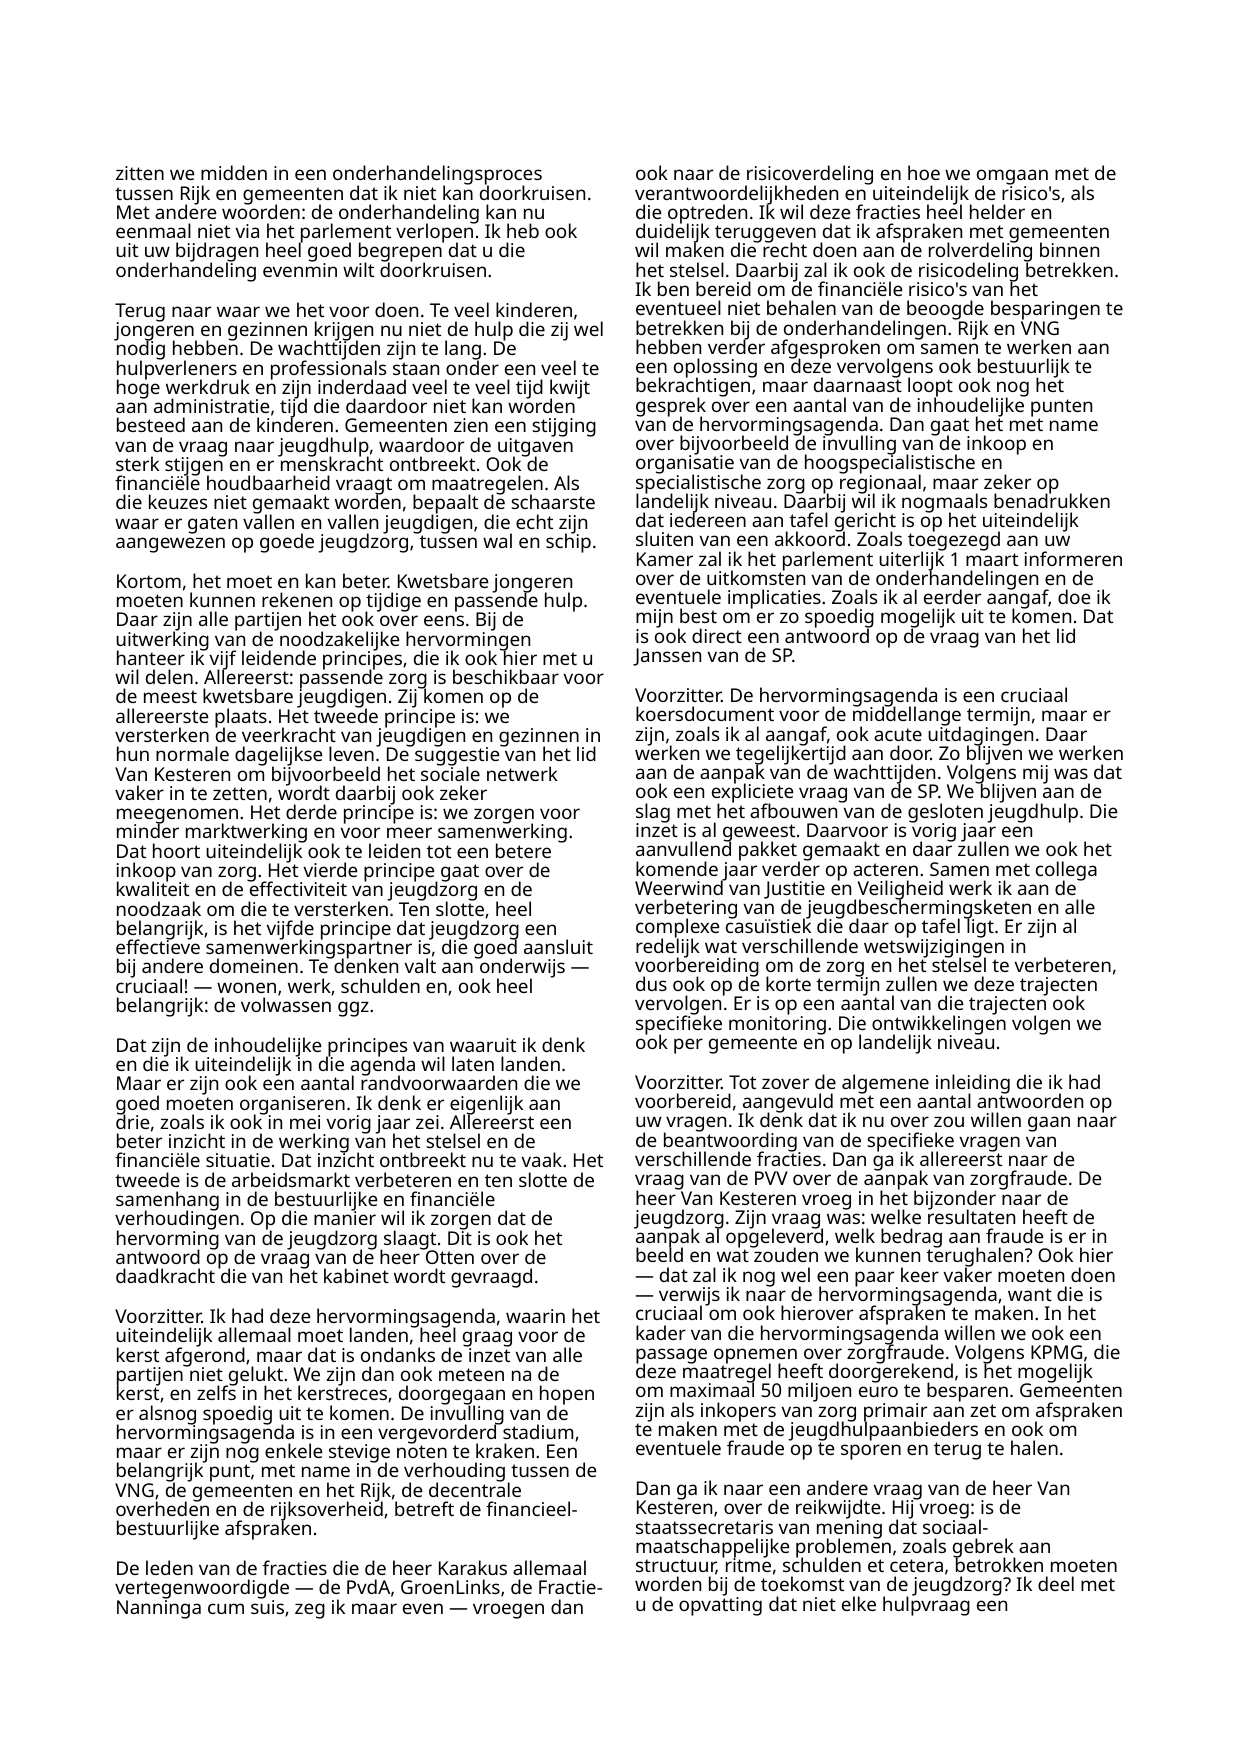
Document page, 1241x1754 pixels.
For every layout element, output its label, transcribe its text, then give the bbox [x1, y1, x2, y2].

text Kortom, het moet en kan beter. Kwetsbare jongeren moeten kunnen rekenen op tijdige en passende hulp. Daar zijn alle partijen het ook over eens. Bij de uitwerking van de noodzakelijke hervormingen hanteer ik vijf leidende principes, die ik ook hier met u wil delen. Allereerst: passende zorg is beschikbaar voor de meest kwetsbare jeugdigen. Zij komen op de allereerste plaats. Het tweede principe is: we versterken de veerkracht van jeugdigen en gezinnen in hun normale dagelijkse leven. De suggestie van het lid Van Kesteren om bijvoorbeeld het sociale netwerk vaker in te zetten, wordt daarbij ook zeker meegenomen. Het derde principe is: we zorgen voor minder marktwerking en voor meer samenwerking. Dat hoort uiteindelijk ook te leiden tot een betere inkoop van zorg. Het vierde principe gaat over de kwaliteit en de effectiviteit van jeugdzorg en de noodzaak om die te versterken. Ten slotte, heel belangrijk, is het vijfde principe dat jeugdzorg een effectieve samenwerkingspartner is, die goed aansluit bij andere domeinen. Te denken valt aan onderwijs — cruciaal! — wonen, werk, schulden en, ook heel belangrijk: de volwassen ggz. [115, 573, 605, 1016]
text zitten we midden in een onderhandelingsproces tussen Rijk en gemeenten dat ik niet kan doorkruisen. Met andere woorden: de onderhandeling kan nu eenmaal niet via het parlement verlopen. Ik heb ook uit uw bijdragen heel goed begrepen dat u die onderhandeling evenmin wilt doorkruisen. [115, 165, 605, 281]
text Voorzitter. Ik had deze hervormingsagenda, waarin het uiteindelijk allemaal moet landen, heel graag voor de kerst afgerond, maar dat is ondanks de inzet van alle partijen niet gelukt. We zijn dan ook meteen na de kerst, en zelfs in het kerstreces, doorgegaan en hopen er alsnog spoedig uit te komen. De invulling van de hervormingsagenda is in een vergevorderd stadium, maar er zijn nog enkele stevige noten te kraken. Een belangrijk punt, met name in de verhouding tussen de VNG, de gemeenten en het Rijk, de decentrale overheden en de rijksoverheid, betreft de financieel-bestuurlijke afspraken. [115, 1308, 605, 1539]
text Voorzitter. De hervormingsagenda is een cruciaal koersdocument voor de middellange termijn, maar er zijn, zoals ik al aangaf, ook acute uitdagingen. Daar werken we tegelijkertijd aan door. Zo blijven we werken aan de aanpak van de wachttijden. Volgens mij was dat ook een expliciete vraag van de SP. We blijven aan de slag met het afbouwen van de gesloten jeugdhulp. Die inzet is al geweest. Daarvoor is vorig jaar een aanvullend pakket gemaakt en daar zullen we ook het komende jaar verder op acteren. Samen met collega Weerwind van Justitie en Veiligheid werk ik aan de verbetering van de jeugdbeschermingsketen en alle complexe casuïstiek die daar op tafel ligt. Er zijn al redelijk wat verschillende wetswijzigingen in voorbereiding om de zorg en het stelsel te verbeteren, dus ook op de korte termijn zullen we deze trajecten vervolgen. Er is op een aantal van die trajecten ook specifieke monitoring. Die ontwikkelingen volgen we ook per gemeente en op landelijk niveau. [635, 687, 1125, 1053]
text Voorzitter. Tot zover de algemene inleiding die ik had voorbereid, aangevuld met een aantal antwoorden op uw vragen. Ik denk dat ik nu over zou willen gaan naar de beantwoording van de specifieke vragen van verschillende fracties. Dan ga ik allereerst naar de vraag van de PVV over de aanpak van zorgfraude. De heer Van Kesteren vroeg in het bijzonder naar de jeugdzorg. Zijn vraag was: welke resultaten heeft de aanpak al opgeleverd, welk bedrag aan fraude is er in beeld en wat zouden we kunnen terughalen? Ook hier — dat zal ik nog wel een paar keer vaker moeten doen — verwijs ik naar de hervormingsagenda, want die is cruciaal om ook hierover afspraken te maken. In het kader van die hervormingsagenda willen we ook een passage opnemen over zorgfraude. Volgens KPMG, die deze maatregel heeft doorgerekend, is het mogelijk om maximaal 50 miljoen euro te besparen. Gemeenten zijn als inkopers van zorg primair aan zet om afspraken te maken met de jeugdhulpaanbieders en ook om eventuele fraude op te sporen en terug te halen. [635, 1074, 1125, 1459]
text De leden van de fracties die de heer Karakus allemaal vertegenwoordigde — de PvdA, GroenLinks, de Fractie-Nanninga cum suis, zeg ik maar even — vroegen dan [115, 1560, 605, 1618]
text Dan ga ik naar een andere vraag van de heer Van Kesteren, over de reikwijdte. Hij vroeg: is de staatssecretaris van mening dat sociaal-maatschappelijke problemen, zoals gebrek aan structuur, ritme, schulden et cetera, betrokken moeten worden bij de toekomst van de jeugdzorg? Ik deel met u de opvatting dat niet elke hulpvraag een [635, 1480, 1125, 1615]
text Dat zijn de inhoudelijke principes van waaruit ik denk en die ik uiteindelijk in die agenda wil laten landen. Maar er zijn ook een aantal randvoorwaarden die we goed moeten organiseren. Ik denk er eigenlijk aan drie, zoals ik ook in mei vorig jaar zei. Allereerst een beter inzicht in de werking van het stelsel en de financiële situatie. Dat inzicht ontbreekt nu te vaak. Het tweede is de arbeidsmarkt verbeteren en ten slotte de samenhang in de bestuurlijke en financiële verhoudingen. Op die manier wil ik zorgen dat de hervorming van de jeugdzorg slaagt. Dit is ook het antwoord op de vraag van de heer Otten over de daadkracht die van het kabinet wordt gevraagd. [115, 1037, 605, 1287]
text ook naar de risicoverdeling en hoe we omgaan met de verantwoordelijkheden en uiteindelijk de risico's, als die optreden. Ik wil deze fracties heel helder en duidelijk teruggeven dat ik afspraken met gemeenten wil maken die recht doen aan de rolverdeling binnen het stelsel. Daarbij zal ik ook de risicodeling betrekken. Ik ben bereid om de financiële risico's van het eventueel niet behalen van de beoogde besparingen te betrekken bij de onderhandelingen. Rijk en VNG hebben verder afgesproken om samen te werken aan een oplossing en deze vervolgens ook bestuurlijk te bekrachtigen, maar daarnaast loopt ook nog het gesprek over een aantal van de inhoudelijke punten van de hervormingsagenda. Dan gaat het met name over bijvoorbeeld de invulling van de inkoop en organisatie van de hoogspecialistische en specialistische zorg op regionaal, maar zeker op landelijk niveau. Daarbij wil ik nogmaals benadrukken dat iedereen aan tafel gericht is op het uiteindelijk sluiten van een akkoord. Zoals toegezegd aan uw Kamer zal ik het parlement uiterlijk 1 maart informeren over de uitkomsten van de onderhandelingen en de eventuele implicaties. Zoals ik al eerder aangaf, doe ik mijn best om er zo spoedig mogelijk uit te komen. Dat is ook direct een antwoord op de vraag van het lid Janssen van de SP. [635, 165, 1125, 666]
text Terug naar waar we het voor doen. Te veel kinderen, jongeren en gezinnen krijgen nu niet de hulp die zij wel nodig hebben. De wachttijden zijn te lang. De hulpverleners en professionals staan onder een veel te hoge werkdruk en zijn inderdaad veel te veel tijd kwijt aan administratie, tijd die daardoor niet kan worden besteed aan de kinderen. Gemeenten zien een stijging van de vraag naar jeugdhulp, waardoor de uitgaven sterk stijgen en er menskracht ontbreekt. Ook de financiële houdbaarheid vraagt om maatregelen. Als die keuzes niet gemaakt worden, bepaalt de schaarste waar er gaten vallen en vallen jeugdigen, die echt zijn aangewezen op goede jeugdzorg, tussen wal en schip. [115, 302, 605, 552]
